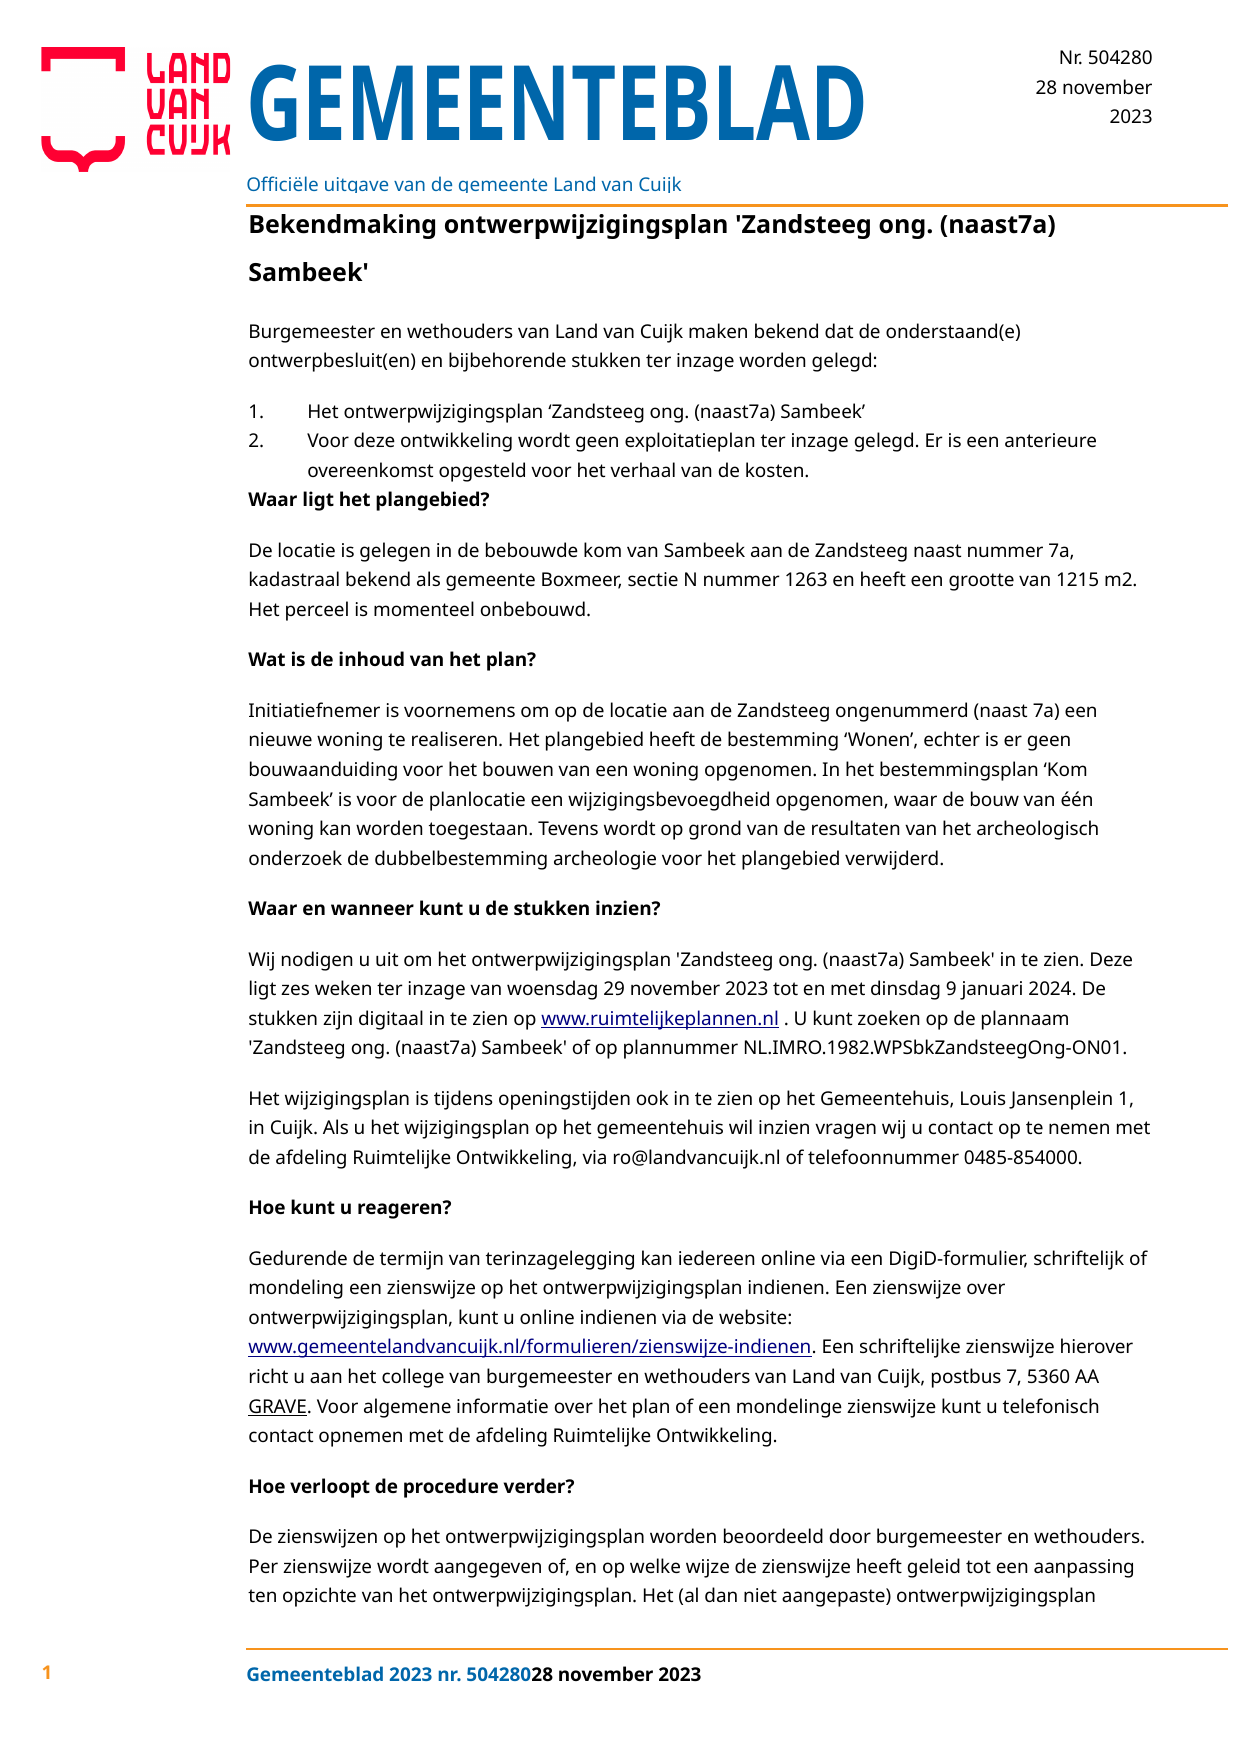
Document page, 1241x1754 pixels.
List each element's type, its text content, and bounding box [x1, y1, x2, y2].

text Bekendmaking ontwerpwijzigingsplan 'Zandsteeg ong. (naast7a) Sambeek' [248, 207, 1152, 288]
list Voor deze ontwikkeling wordt geen exploitatieplan ter inzage gelegd. Er is een anterieure overeenkomst opgesteld voor het verhaal van de kosten. [248, 427, 1152, 483]
text Hoe kunt u reageren? [248, 1194, 1152, 1220]
text De locatie is gelegen in de bebouwde kom van Sambeek aan de Zandsteeg naast nummer 7a, kadastraal bekend als gemeente Boxmeer, sectie N nummer 1263 en heeft een grootte van 1215 m2. Het perceel is momenteel onbebouwd. [248, 537, 1152, 622]
text Waar ligt het plangebied? [248, 487, 1152, 512]
text Wij nodigen u uit om het ontwerpwijzigingsplan 'Zandsteeg ong. (naast7a) Sambeek' in te zien. Deze ligt zes weken ter inzage van woensdag 29 november 2023 tot en met dinsdag 9 januari 2024. De stukken zijn digitaal in te zien op www.ruimtelijkeplannen.nl . U kunt zoeken op de plannaam 'Zandsteeg ong. (naast7a) Sambeek' of op plannummer NL.IMRO.1982.WPSbkZandsteegOng-ON01. [248, 946, 1152, 1060]
text Hoe verloopt de procedure verder? [248, 1473, 1152, 1499]
text De zienswijzen op het ontwerpwijzigingsplan worden beoordeeld door burgemeester en wethouders. Per zienswijze wordt aangegeven of, en op welke wijze de zienswijze heeft geleid tot een aanpassing ten opzichte van het ontwerpwijzigingsplan. Het (al dan niet aangepaste) ontwerpwijzigingsplan [248, 1523, 1152, 1608]
text Initiatiefnemer is voornemens om op de locatie aan de Zandsteeg ongenummerd (naast 7a) een nieuwe woning te realiseren. Het plangebied heeft de bestemming ‘Wonen’, echter is er geen bouwaanduiding voor het bouwen van een woning opgenomen. In het bestemmingsplan ‘Kom Sambeek’ is voor de planlocatie een wijzigingsbevoegdheid opgenomen, waar de bouw van één woning kan worden toegestaan. Tevens wordt op grond van de resultaten van het archeologisch onderzoek de dubbelbestemming archeologie voor het plangebied verwijderd. [248, 697, 1152, 871]
text Wat is de inhoud van het plan? [248, 647, 1152, 672]
text Gedurende de termijn van terinzagelegging kan iedereen online via een DigiD-formulier, schriftelijk of mondeling een zienswijze op het ontwerpwijzigingsplan indienen. Een zienswijze over ontwerpwijzigingsplan, kunt u online indienen via de website: www.gemeentelandvancuijk.nl/formulieren/zienswijze-indienen. Een schriftelijke zienswijze hierover richt u aan het college van burgemeester en wethouders van Land van Cuijk, postbus 7, 5360 AA GRAVE. Voor algemene informatie over het plan of een mondelinge zienswijze kunt u telefonisch contact opnemen met de afdeling Ruimtelijke Ontwikkeling. [248, 1245, 1152, 1448]
picture [41, 47, 231, 172]
text Het wijzigingsplan is tijdens openingstijden ook in te zien op het Gemeentehuis, Louis Jansenplein 1, in Cuijk. Als u het wijzigingsplan op het gemeentehuis wil inzien vragen wij u contact op te nemen met de afdeling Ruimtelijke Ontwikkeling, via ro@landvancuijk.nl of telefoonnummer 0485-854000. [248, 1085, 1152, 1170]
text Burgemeester en wethouders van Land van Cuijk maken bekend dat de onderstaand(e) ontwerpbesluit(en) en bijbehorende stukken ter inzage worden gelegd: [248, 318, 1152, 373]
text Waar en wanneer kunt u de stukken inzien? [248, 895, 1152, 921]
list Het ontwerpwijzigingsplan ‘Zandsteeg ong. (naast7a) Sambeek’ [248, 398, 1152, 424]
